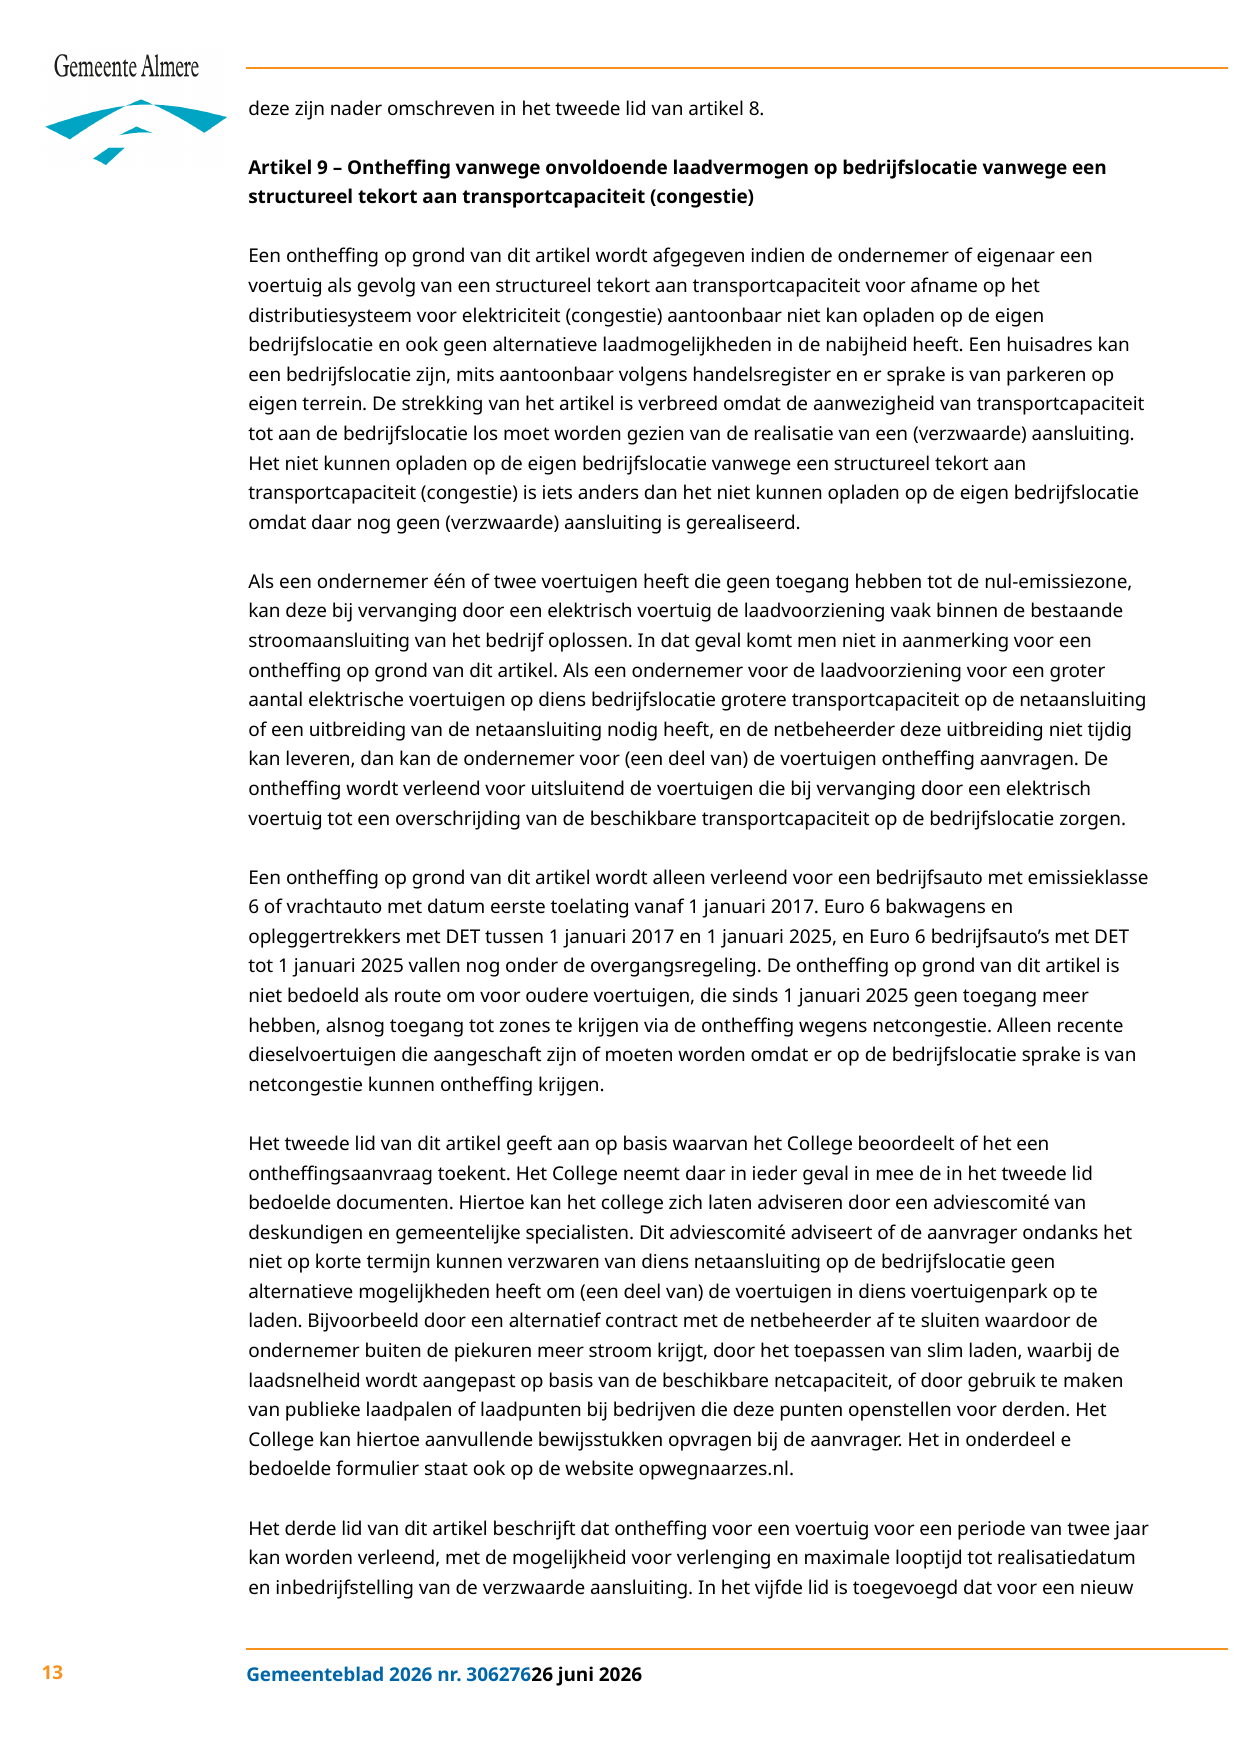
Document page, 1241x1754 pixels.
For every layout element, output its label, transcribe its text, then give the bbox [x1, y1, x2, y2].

text Een ontheffing op grond van dit artikel wordt afgegeven indien de ondernemer of eigenaar een voertuig als gevolg van een structureel tekort aan transportcapaciteit voor afname op het distributiesysteem voor elektriciteit (congestie) aantoonbaar niet kan opladen op de eigen bedrijfslocatie en ook geen alternatieve laadmogelijkheden in de nabijheid heeft. Een huisadres kan een bedrijfslocatie zijn, mits aantoonbaar volgens handelsregister en er sprake is van parkeren op eigen terrein. De strekking van het artikel is verbreed omdat de aanwezigheid van transportcapaciteit tot aan de bedrijfslocatie los moet worden gezien van de realisatie van een (verzwaarde) aansluiting. Het niet kunnen opladen op de eigen bedrijfslocatie vanwege een structureel tekort aan transportcapaciteit (congestie) is iets anders dan het niet kunnen opladen op de eigen bedrijfslocatie omdat daar nog geen (verzwaarde) aansluiting is gerealiseerd. [248, 243, 1152, 535]
text deze zijn nader omschreven in het tweede lid van artikel 8. [248, 95, 1152, 121]
picture [41, 47, 231, 172]
text Het derde lid van dit artikel beschrijft dat ontheffing voor een voertuig voor een periode van twee jaar kan worden verleend, met de mogelijkheid voor verlenging en maximale looptijd tot realisatiedatum en inbedrijfstelling van de verzwaarde aansluiting. In het vijfde lid is toegevoegd dat voor een nieuw [248, 1515, 1152, 1600]
text Artikel 9 – Ontheffing vanwege onvoldoende laadvermogen op bedrijfslocatie vanwege een structureel tekort aan transportcapaciteit (congestie) [248, 154, 1152, 209]
text Als een ondernemer één of twee voertuigen heeft die geen toegang hebben tot de nul-emissiezone, kan deze bij vervanging door een elektrisch voertuig de laadvoorziening vaak binnen de bestaande stroomaansluiting van het bedrijf oplossen. In dat geval komt men niet in aanmerking voor een ontheffing op grond van dit artikel. Als een ondernemer voor de laadvoorziening voor een groter aantal elektrische voertuigen op diens bedrijfslocatie grotere transportcapaciteit op de netaansluiting of een uitbreiding van de netaansluiting nodig heeft, en de netbeheerder deze uitbreiding niet tijdig kan leveren, dan kan de ondernemer voor (een deel van) de voertuigen ontheffing aanvragen. De ontheffing wordt verleend voor uitsluitend de voertuigen die bij vervanging door een elektrisch voertuig tot een overschrijding van de beschikbare transportcapaciteit op de bedrijfslocatie zorgen. [248, 568, 1152, 831]
text Een ontheffing op grond van dit artikel wordt alleen verleend voor een bedrijfsauto met emissieklasse 6 of vrachtauto met datum eerste toelating vanaf 1 januari 2017. Euro 6 bakwagens en opleggertrekkers met DET tussen 1 januari 2017 en 1 januari 2025, en Euro 6 bedrijfsauto’s met DET tot 1 januari 2025 vallen nog onder de overgangsregeling. De ontheffing op grond van dit artikel is niet bedoeld als route om voor oudere voertuigen, die sinds 1 januari 2025 geen toegang meer hebben, alsnog toegang tot zones te krijgen via de ontheffing wegens netcongestie. Alleen recente dieselvoertuigen die aangeschaft zijn of moeten worden omdat er op de bedrijfslocatie sprake is van netcongestie kunnen ontheffing krijgen. [248, 864, 1152, 1097]
text Het tweede lid van dit artikel geeft aan op basis waarvan het College beoordeelt of het een ontheffingsaanvraag toekent. Het College neemt daar in ieder geval in mee de in het tweede lid bedoelde documenten. Hiertoe kan het college zich laten adviseren door een adviescomité van deskundigen en gemeentelijke specialisten. Dit adviescomité adviseert of de aanvrager ondanks het niet op korte termijn kunnen verzwaren van diens netaansluiting op de bedrijfslocatie geen alternatieve mogelijkheden heeft om (een deel van) de voertuigen in diens voertuigenpark op te laden. Bijvoorbeeld door een alternatief contract met de netbeheerder af te sluiten waardoor de ondernemer buiten de piekuren meer stroom krijgt, door het toepassen van slim laden, waarbij de laadsnelheid wordt aangepast op basis van de beschikbare netcapaciteit, of door gebruik te maken van publieke laadpalen of laadpunten bij bedrijven die deze punten openstellen voor derden. Het College kan hiertoe aanvullende bewijsstukken opvragen bij de aanvrager. Het in onderdeel e bedoelde formulier staat ook op de website opwegnaarzes.nl. [248, 1130, 1152, 1481]
